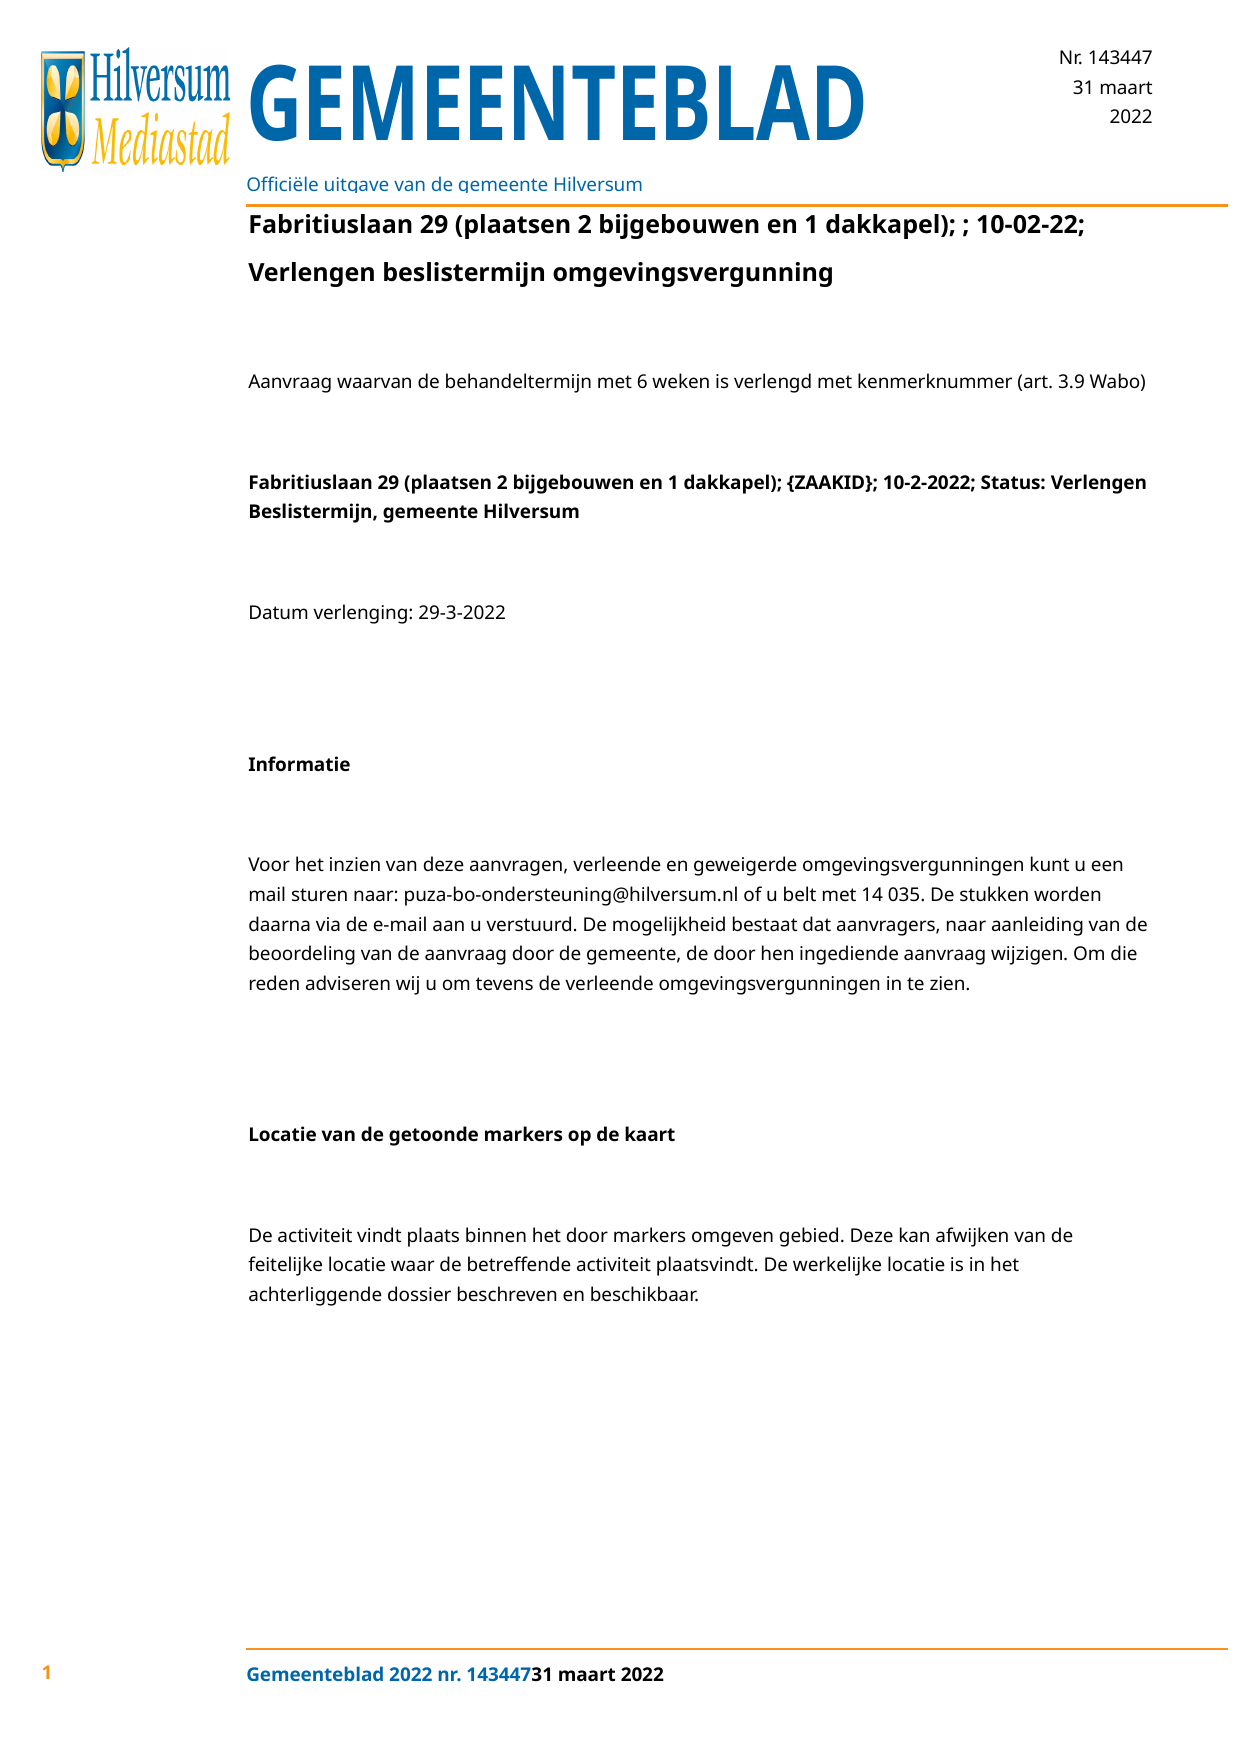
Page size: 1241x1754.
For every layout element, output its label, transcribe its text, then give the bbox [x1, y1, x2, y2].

text Voor het inzien van deze aanvragen, verleende en geweigerde omgevingsvergunningen kunt u een mail sturen naar: puza-bo-ondersteuning@hilversum.nl of u belt met 14 035. De stukken worden daarna via de e-mail aan u verstuurd. De mogelijkheid bestaat dat aanvragers, naar aanleiding van de beoordeling van de aanvraag door de gemeente, de door hen ingediende aanvraag wijzigen. Om die reden adviseren wij u om tevens de verleende omgevingsvergunningen in te zien. [248, 852, 1152, 996]
text De activiteit vindt plaats binnen het door markers omgeven gebied. Deze kan afwijken van de feitelijke locatie waar de betreffende activiteit plaatsvindt. De werkelijke locatie is in het achterliggende dossier beschreven en beschikbaar. [248, 1222, 1152, 1307]
text Fabritiuslaan 29 (plaatsen 2 bijgebouwen en 1 dakkapel); ; 10-02-22; Verlengen beslistermijn omgevingsvergunning [248, 207, 1152, 288]
text Locatie van de getoonde markers op de kaart [248, 1121, 1152, 1147]
text Datum verlenging: 29-3-2022 [248, 599, 1152, 625]
text Aanvraag waarvan de behandeltermijn met 6 weken is verlengd met kenmerknummer (art. 3.9 Wabo) [248, 368, 1152, 394]
text Fabritiuslaan 29 (plaatsen 2 bijgebouwen en 1 dakkapel); {ZAAKID}; 10-2-2022; Status: Verlengen Beslistermijn, gemeente Hilversum [248, 469, 1152, 524]
text Informatie [248, 751, 1152, 777]
picture [41, 47, 231, 172]
